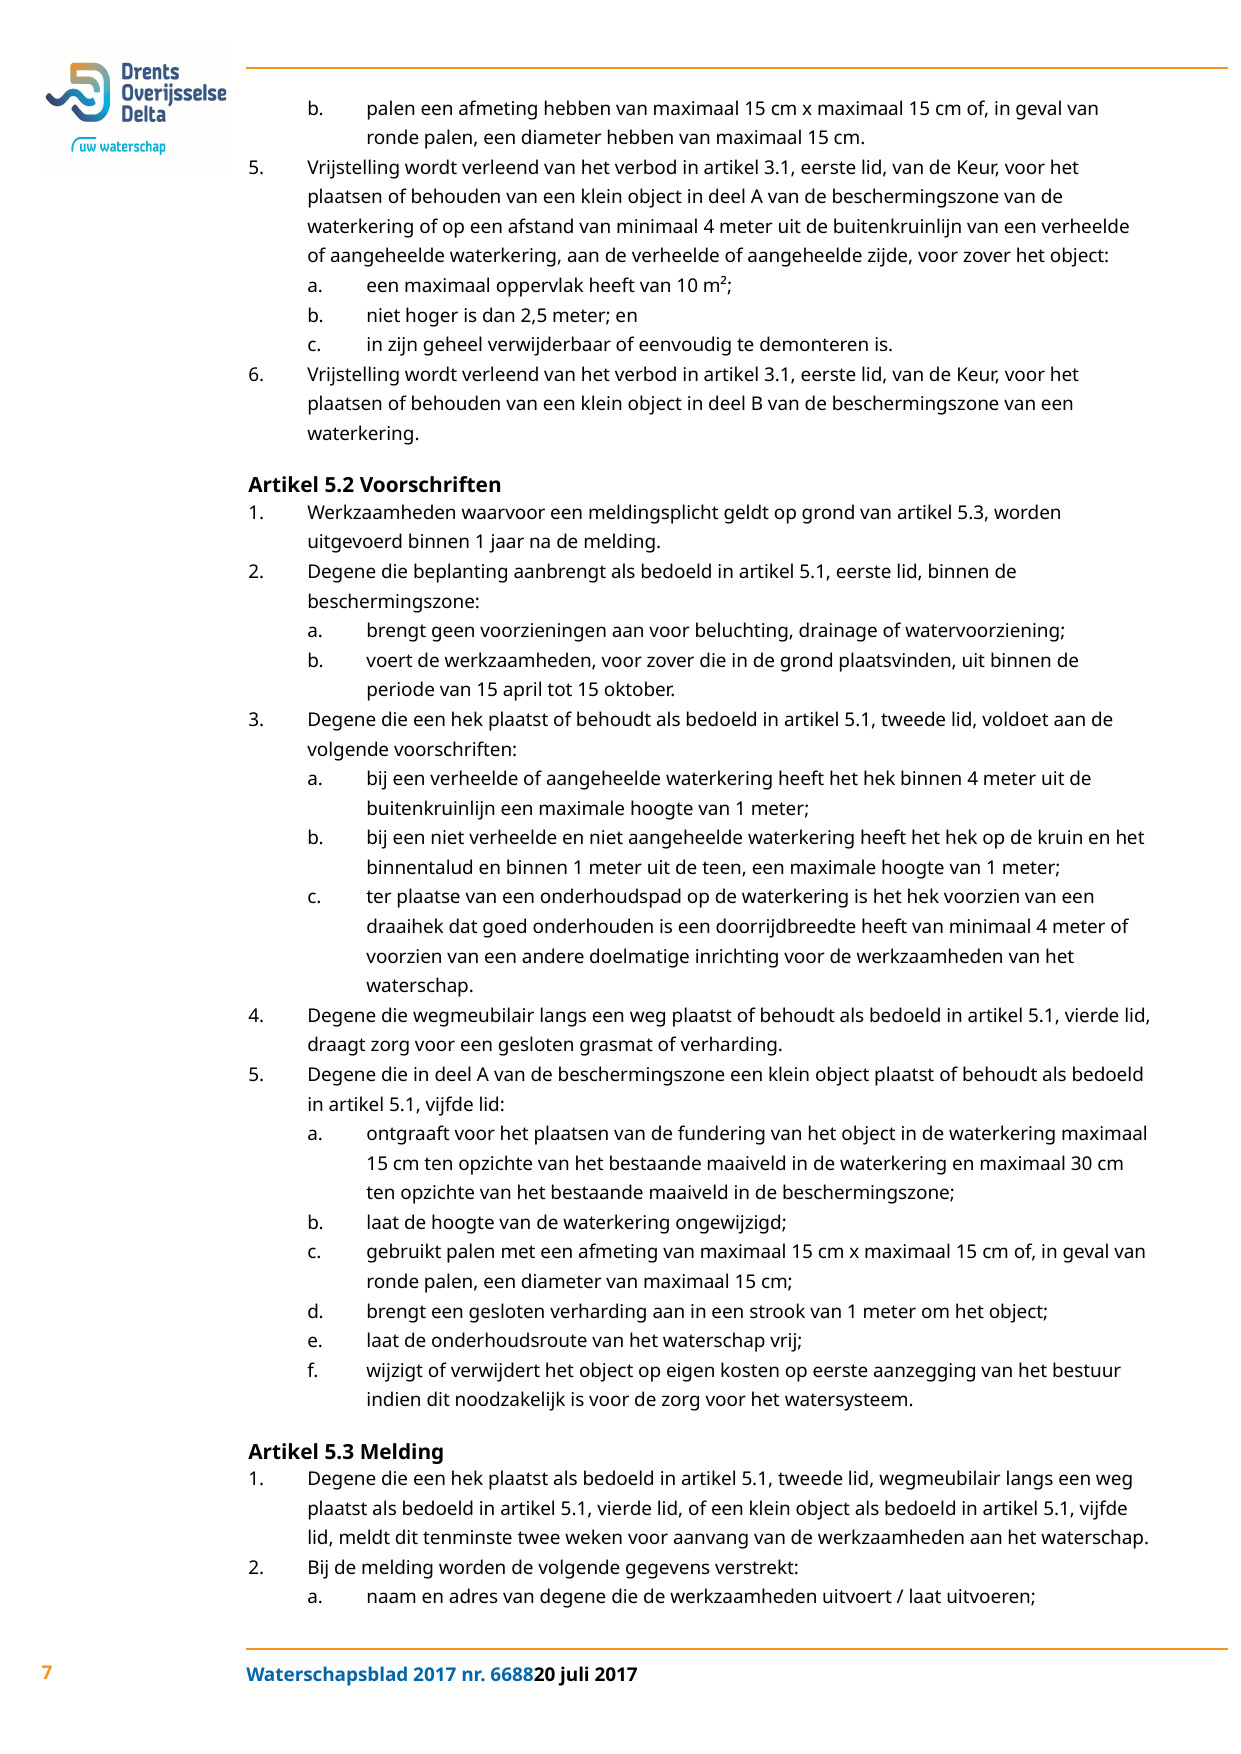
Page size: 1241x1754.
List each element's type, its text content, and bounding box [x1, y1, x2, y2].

list brengt een gesloten verharding aan in een strook van 1 meter om het object; [307, 1298, 1152, 1323]
list laat de onderhoudsroute van het waterschap vrij; [307, 1327, 1152, 1353]
list Vrijstelling wordt verleend van het verbod in artikel 3.1, eerste lid, van de Keur, voor het plaatsen of behouden van een klein object in deel B van de beschermingszone van een waterkering. [248, 361, 1152, 446]
list brengt geen voorzieningen aan voor beluchting, drainage of watervoorziening; [307, 617, 1152, 643]
list niet hoger is dan 2,5 meter; en [307, 302, 1152, 328]
list Bij de melding worden de volgende gegevens verstrekt: [248, 1554, 1152, 1580]
list ontgraaft voor het plaatsen van de fundering van het object in de waterkering maximaal 15 cm ten opzichte van het bestaande maaiveld in de waterkering en maximaal 30 cm ten opzichte van het bestaande maaiveld in de beschermingszone; [307, 1120, 1152, 1205]
list Degene die wegmeubilair langs een weg plaatst of behoudt als bedoeld in artikel 5.1, vierde lid, draagt zorg voor een gesloten grasmat of verharding. [248, 1002, 1152, 1057]
list naam en adres van degene die de werkzaamheden uitvoert / laat uitvoeren; [307, 1584, 1152, 1609]
list in zijn geheel verwijderbaar of eenvoudig te demonteren is. [307, 331, 1152, 357]
list Werkzaamheden waarvoor een meldingsplicht geldt op grond van artikel 5.3, worden uitgevoerd binnen 1 jaar na de melding. [248, 499, 1152, 554]
list bij een verheelde of aangeheelde waterkering heeft het hek binnen 4 meter uit de buitenkruinlijn een maximale hoogte van 1 meter; [307, 765, 1152, 821]
list ter plaatse van een onderhoudspad op de waterkering is het hek voorzien van een draaihek dat goed onderhouden is een doorrijdbreedte heeft van minimaal 4 meter of voorzien van een andere doelmatige inrichting voor de werkzaamheden van het waterschap. [307, 884, 1152, 998]
list Vrijstelling wordt verleend van het verbod in artikel 3.1, eerste lid, van de Keur, voor het plaatsen of behouden van een klein object in deel A van de beschermingszone van de waterkering of op een afstand van minimaal 4 meter uit de buitenkruinlijn van een verheelde of aangeheelde waterkering, aan de verheelde of aangeheelde zijde, voor zover het object: [248, 154, 1152, 268]
text Artikel 5.2 Voorschriften [248, 471, 1152, 499]
list voert de werkzaamheden, voor zover die in de grond plaatsvinden, uit binnen de periode van 15 april tot 15 oktober. [307, 647, 1152, 702]
list Degene die in deel A van de beschermingszone een klein object plaatst of behoudt als bedoeld in artikel 5.1, vijfde lid: [248, 1061, 1152, 1116]
list Degene die een hek plaatst of behoudt als bedoeld in artikel 5.1, tweede lid, voldoet aan de volgende voorschriften: [248, 706, 1152, 761]
list wijzigt of verwijdert het object op eigen kosten op eerste aanzegging van het bestuur indien dit noodzakelijk is voor de zorg voor het watersysteem. [307, 1357, 1152, 1412]
list Degene die een hek plaatst als bedoeld in artikel 5.1, tweede lid, wegmeubilair langs een weg plaatst als bedoeld in artikel 5.1, vierde lid, of een klein object als bedoeld in artikel 5.1, vijfde lid, meldt dit tenminste twee weken voor aanvang van de werkzaamheden aan het waterschap. [248, 1465, 1152, 1550]
list gebruikt palen met een afmeting van maximaal 15 cm x maximaal 15 cm of, in geval van ronde palen, een diameter van maximaal 15 cm; [307, 1239, 1152, 1294]
text Artikel 5.3 Melding [248, 1437, 1152, 1465]
picture [41, 47, 231, 172]
list bij een niet verheelde en niet aangeheelde waterkering heeft het hek op de kruin en het binnentalud en binnen 1 meter uit de teen, een maximale hoogte van 1 meter; [307, 824, 1152, 880]
list palen een afmeting hebben van maximaal 15 cm x maximaal 15 cm of, in geval van ronde palen, een diameter hebben van maximaal 15 cm. [307, 95, 1152, 150]
list Degene die beplanting aanbrengt als bedoeld in artikel 5.1, eerste lid, binnen de beschermingszone: [248, 558, 1152, 613]
list een maximaal oppervlak heeft van 10 m²; [307, 272, 1152, 298]
list laat de hoogte van de waterkering ongewijzigd; [307, 1209, 1152, 1235]
